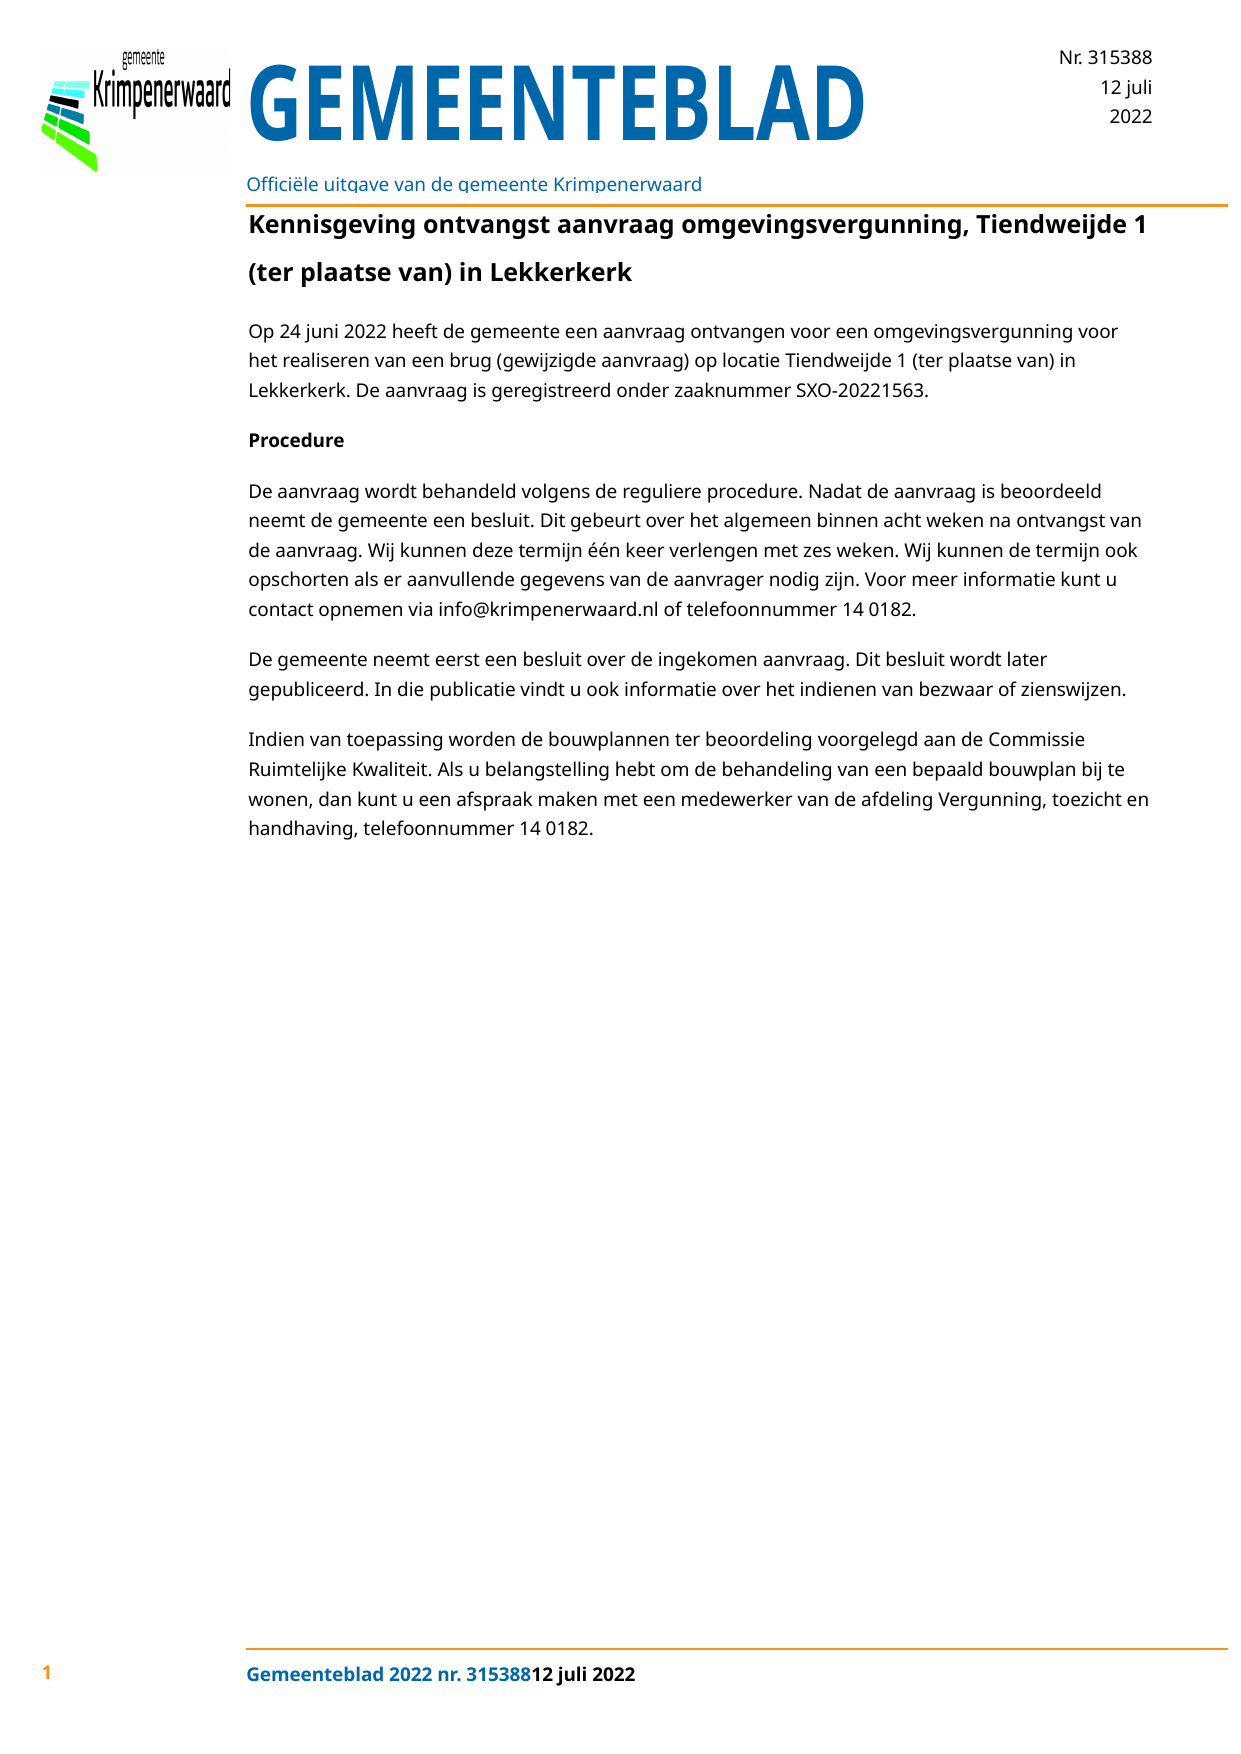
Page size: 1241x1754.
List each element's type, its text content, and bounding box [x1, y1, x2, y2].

text Kennisgeving ontvangst aanvraag omgevingsvergunning, Tiendweijde 1 (ter plaatse van) in Lekkerkerk [248, 207, 1152, 288]
text Procedure [248, 427, 1152, 453]
text Indien van toepassing worden de bouwplannen ter beoordeling voorgelegd aan de Commissie Ruimtelijke Kwaliteit. Als u belangstelling hebt om de behandeling van een bepaald bouwplan bij te wonen, dan kunt u een afspraak maken met een medewerker van de afdeling Vergunning, toezicht en handhaving, telefoonnummer 14 0182. [248, 727, 1152, 841]
text De aanvraag wordt behandeld volgens de reguliere procedure. Nadat de aanvraag is beoordeeld neemt de gemeente een besluit. Dit gebeurt over het algemeen binnen acht weken na ontvangst van de aanvraag. Wij kunnen deze termijn één keer verlengen met zes weken. Wij kunnen de termijn ook opschorten als er aanvullende gegevens van de aanvrager nodig zijn. Voor meer informatie kunt u contact opnemen via info@krimpenerwaard.nl of telefoonnummer 14 0182. [248, 478, 1152, 622]
text Op 24 juni 2022 heeft de gemeente een aanvraag ontvangen voor een omgevingsvergunning voor het realiseren van een brug (gewijzigde aanvraag) op locatie Tiendweijde 1 (ter plaatse van) in Lekkerkerk. De aanvraag is geregistreerd onder zaaknummer SXO-20221563. [248, 318, 1152, 403]
text De gemeente neemt eerst een besluit over de ingekomen aanvraag. Dit besluit wordt later gepubliceerd. In die publicatie vindt u ook informatie over het indienen van bezwaar of zienswijzen. [248, 647, 1152, 702]
picture [41, 47, 231, 172]
